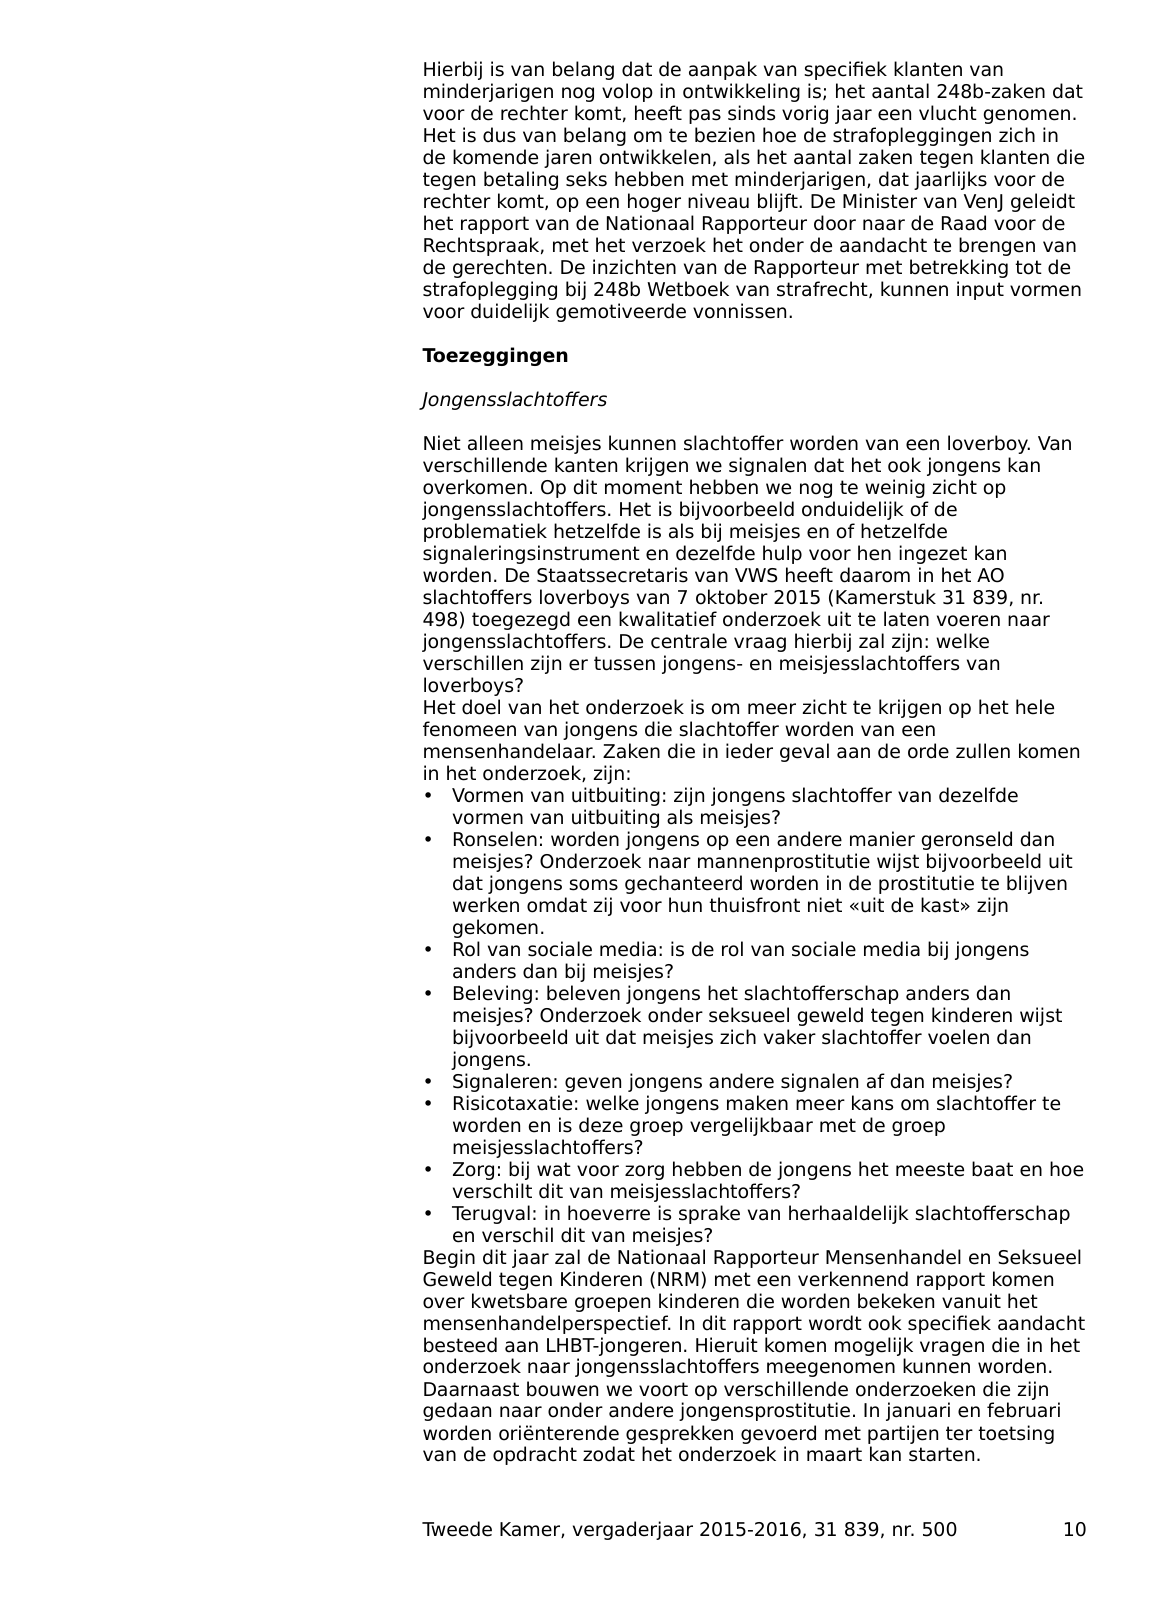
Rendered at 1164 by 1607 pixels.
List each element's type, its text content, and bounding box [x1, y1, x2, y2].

text Begin dit jaar zal de Nationaal Rapporteur Mensenhandel en Seksueel Geweld tegen Kinderen (NRM) met een verkennend rapport komen over kwetsbare groepen kinderen die worden bekeken vanuit het mensenhandelperspectief. In dit rapport wordt ook specifiek aandacht besteed aan LHBT-jongeren. Hieruit komen mogelijk vragen die in het onderzoek naar jongensslachtoffers meegenomen kunnen worden. Daarnaast bouwen we voort op verschillende onderzoeken die zijn gedaan naar onder andere jongensprostitutie. In januari en februari worden oriënterende gesprekken gevoerd met partijen ter toetsing van de opdracht zodat het onderzoek in maart kan starten. [422, 1247, 1087, 1466]
text Niet alleen meisjes kunnen slachtoffer worden van een loverboy. Van verschillende kanten krijgen we signalen dat het ook jongens kan overkomen. Op dit moment hebben we nog te weinig zicht op jongensslachtoffers. Het is bijvoorbeeld onduidelijk of de problematiek hetzelfde is als bij meisjes en of hetzelfde signaleringsinstrument en dezelfde hulp voor hen ingezet kan worden. De Staatssecretaris van VWS heeft daarom in het AO slachtoffers loverboys van 7 oktober 2015 (Kamerstuk 31 839, nr. 498) toegezegd een kwalitatief onderzoek uit te laten voeren naar jongensslachtoffers. De centrale vraag hierbij zal zijn: welke verschillen zijn er tussen jongens- en meisjesslachtoffers van loverboys? [422, 433, 1087, 697]
text • Beleving: beleven jongens het slachtofferschap anders dan meisjes? Onderzoek onder seksueel geweld tegen kinderen wijst bijvoorbeeld uit dat meisjes zich vaker slachtoffer voelen dan jongens. [422, 983, 1087, 1071]
text • Terugval: in hoeverre is sprake van herhaaldelijk slachtofferschap en verschil dit van meisjes? [422, 1203, 1087, 1247]
subtitle Toezeggingen [422, 345, 1087, 367]
text Het doel van het onderzoek is om meer zicht te krijgen op het hele fenomeen van jongens die slachtoffer worden van een mensenhandelaar. Zaken die in ieder geval aan de orde zullen komen in het onderzoek, zijn: [422, 697, 1087, 785]
text • Risicotaxatie: welke jongens maken meer kans om slachtoffer te worden en is deze groep vergelijkbaar met de groep meisjesslachtoffers? [422, 1093, 1087, 1159]
subtitle Jongensslachtoffers [422, 389, 1087, 411]
text • Vormen van uitbuiting: zijn jongens slachtoffer van dezelfde vormen van uitbuiting als meisjes? [422, 785, 1087, 829]
text • Rol van sociale media: is de rol van sociale media bij jongens anders dan bij meisjes? [422, 939, 1087, 983]
text • Ronselen: worden jongens op een andere manier geronseld dan meisjes? Onderzoek naar mannenprostitutie wijst bijvoorbeeld uit dat jongens soms gechanteerd worden in de prostitutie te blijven werken omdat zij voor hun thuisfront niet «uit de kast» zijn gekomen. [422, 829, 1087, 939]
text • Signaleren: geven jongens andere signalen af dan meisjes? [422, 1071, 1087, 1093]
text Hierbij is van belang dat de aanpak van specifiek klanten van minderjarigen nog volop in ontwikkeling is; het aantal 248b-zaken dat voor de rechter komt, heeft pas sinds vorig jaar een vlucht genomen. Het is dus van belang om te bezien hoe de strafopleggingen zich in de komende jaren ontwikkelen, als het aantal zaken tegen klanten die tegen betaling seks hebben met minderjarigen, dat jaarlijks voor de rechter komt, op een hoger niveau blijft. De Minister van VenJ geleidt het rapport van de Nationaal Rapporteur door naar de Raad voor de Rechtspraak, met het verzoek het onder de aandacht te brengen van de gerechten. De inzichten van de Rapporteur met betrekking tot de strafoplegging bij 248b Wetboek van strafrecht, kunnen input vormen voor duidelijk gemotiveerde vonnissen. [422, 59, 1087, 323]
text • Zorg: bij wat voor zorg hebben de jongens het meeste baat en hoe verschilt dit van meisjesslachtoffers? [422, 1159, 1087, 1203]
